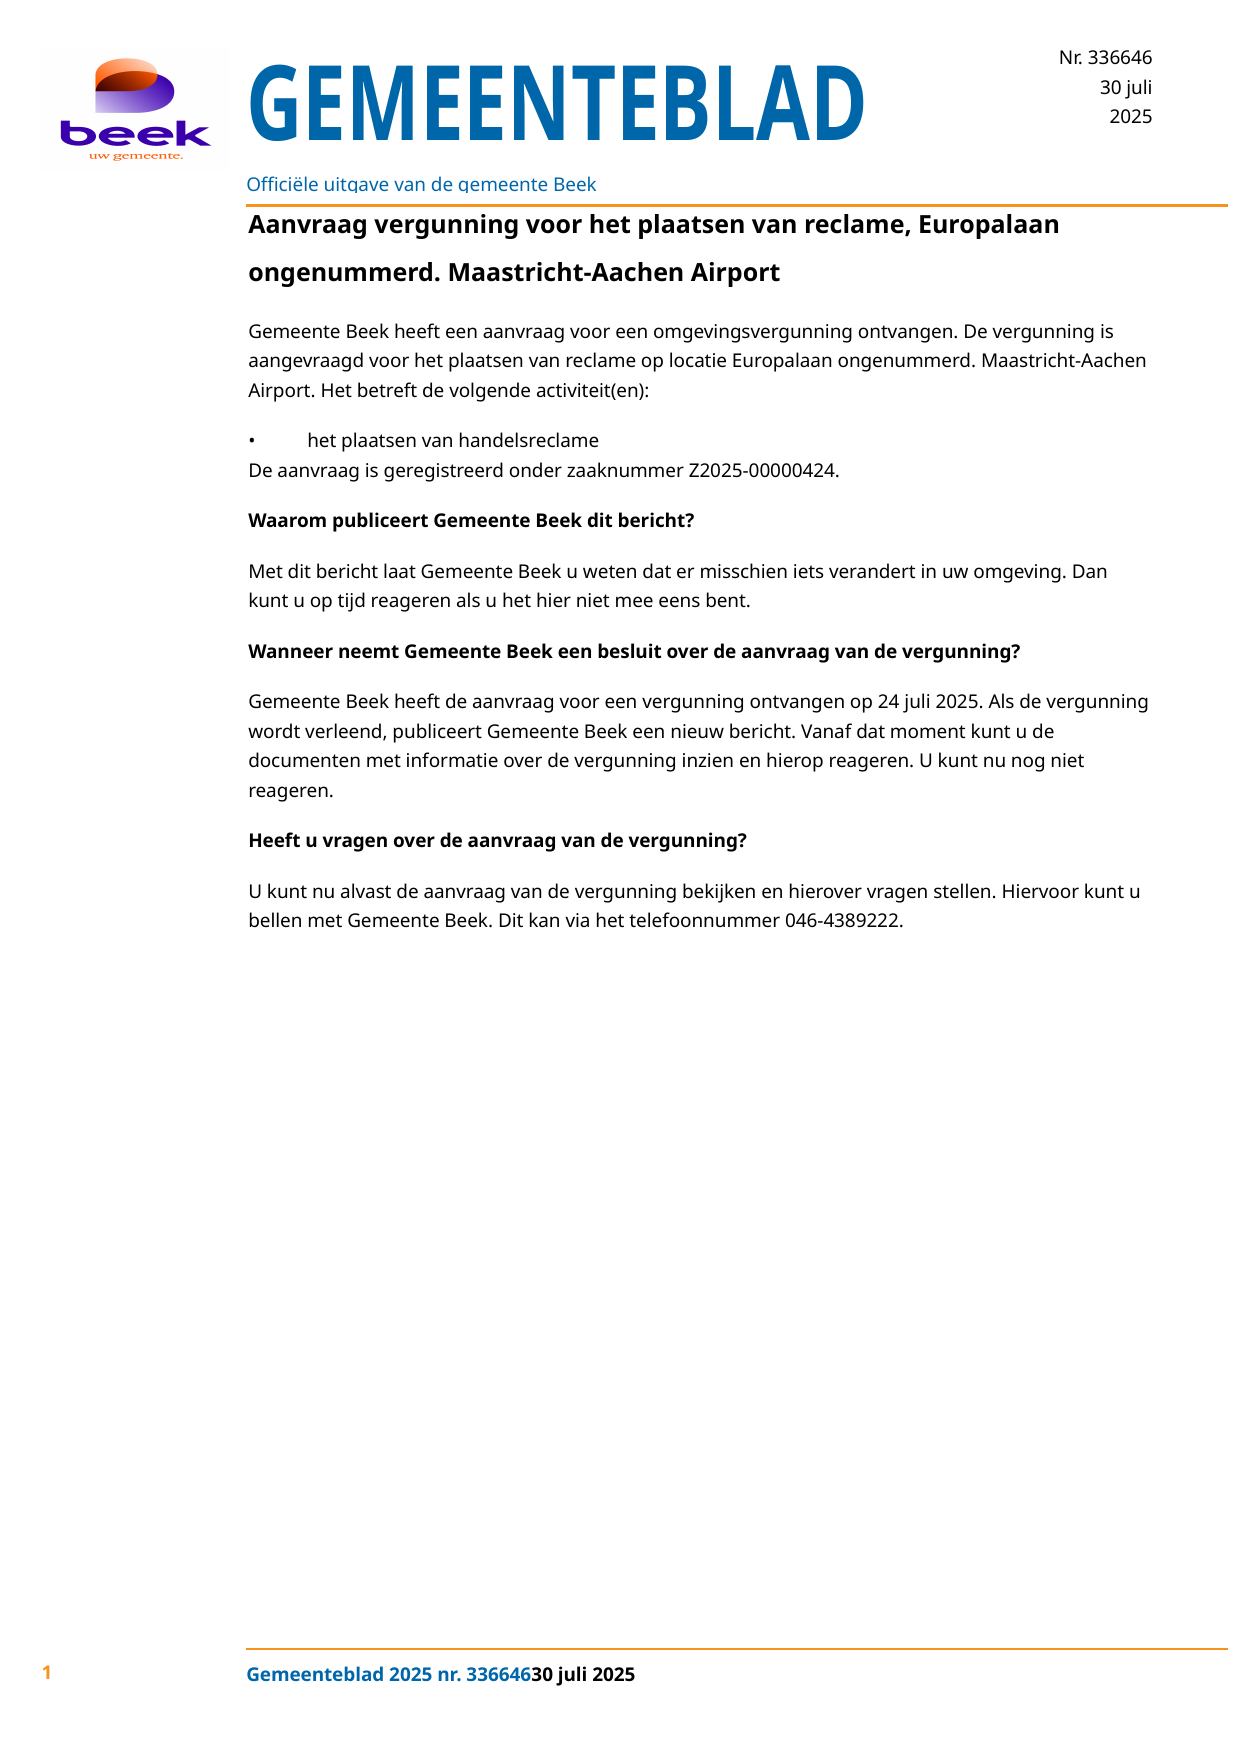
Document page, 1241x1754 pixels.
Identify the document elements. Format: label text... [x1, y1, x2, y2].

picture [41, 47, 231, 172]
text Met dit bericht laat Gemeente Beek u weten dat er misschien iets verandert in uw omgeving. Dan kunt u op tijd reageren als u het hier niet mee eens bent. [248, 558, 1152, 613]
text Waarom publiceert Gemeente Beek dit bericht? [248, 507, 1152, 533]
text Wanneer neemt Gemeente Beek een besluit over de aanvraag van de vergunning? [248, 638, 1152, 664]
text Gemeente Beek heeft een aanvraag voor een omgevingsvergunning ontvangen. De vergunning is aangevraagd voor het plaatsen van reclame op locatie Europalaan ongenummerd. Maastricht-Aachen Airport. Het betreft de volgende activiteit(en): [248, 318, 1152, 403]
text Gemeente Beek heeft de aanvraag voor een vergunning ontvangen op 24 juli 2025. Als de vergunning wordt verleend, publiceert Gemeente Beek een nieuw bericht. Vanaf dat moment kunt u de documenten met informatie over de vergunning inzien en hierop reageren. U kunt nu nog niet reageren. [248, 688, 1152, 803]
text Aanvraag vergunning voor het plaatsen van reclame, Europalaan ongenummerd. Maastricht-Aachen Airport [248, 207, 1152, 288]
text De aanvraag is geregistreerd onder zaaknummer Z2025-00000424. [248, 457, 1152, 483]
text Heeft u vragen over de aanvraag van de vergunning? [248, 827, 1152, 853]
list het plaatsen van handelsreclame [248, 427, 1152, 453]
text U kunt nu alvast de aanvraag van de vergunning bekijken en hierover vragen stellen. Hiervoor kunt u bellen met Gemeente Beek. Dit kan via het telefoonnummer 046-4389222. [248, 878, 1152, 933]
